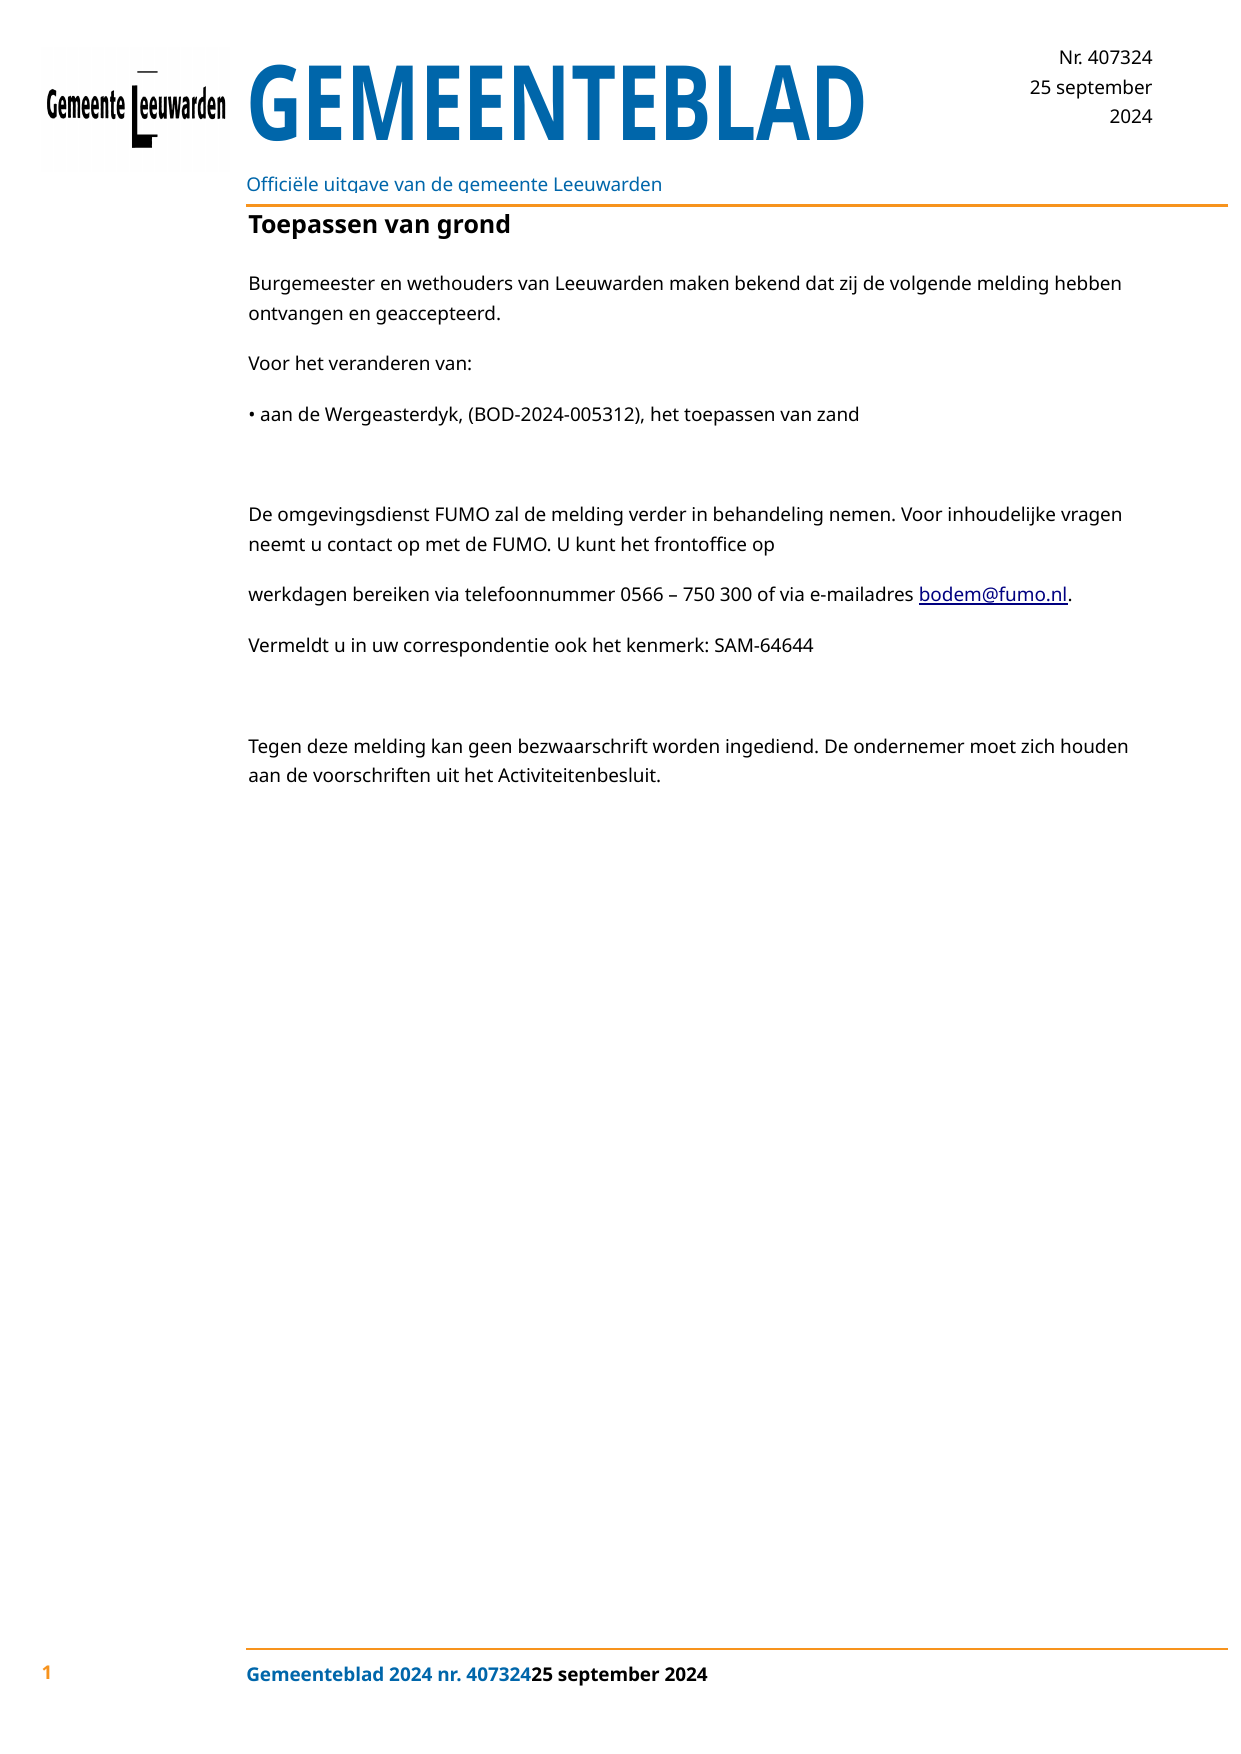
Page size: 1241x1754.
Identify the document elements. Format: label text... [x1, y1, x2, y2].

text Burgemeester en wethouders van Leeuwarden maken bekend dat zij de volgende melding hebben ontvangen en geaccepteerd. [248, 270, 1152, 326]
text Voor het veranderen van: [248, 350, 1152, 376]
text Toepassen van grond [248, 207, 1152, 241]
text Vermeldt u in uw correspondentie ook het kenmerk: SAM-64644 [248, 632, 1152, 658]
text De omgevingsdienst FUMO zal de melding verder in behandeling nemen. Voor inhoudelijke vragen neemt u contact op met de FUMO. U kunt het frontoffice op [248, 502, 1152, 557]
text werkdagen bereiken via telefoonnummer 0566 – 750 300 of via e-mailadres bodem@fumo.nl. [248, 582, 1152, 607]
text • aan de Wergeasterdyk, (BOD-2024-005312), het toepassen van zand [248, 401, 1152, 426]
picture [41, 47, 231, 172]
text Tegen deze melding kan geen bezwaarschrift worden ingediend. De ondernemer moet zich houden aan de voorschriften uit het Activiteitenbesluit. [248, 733, 1152, 788]
